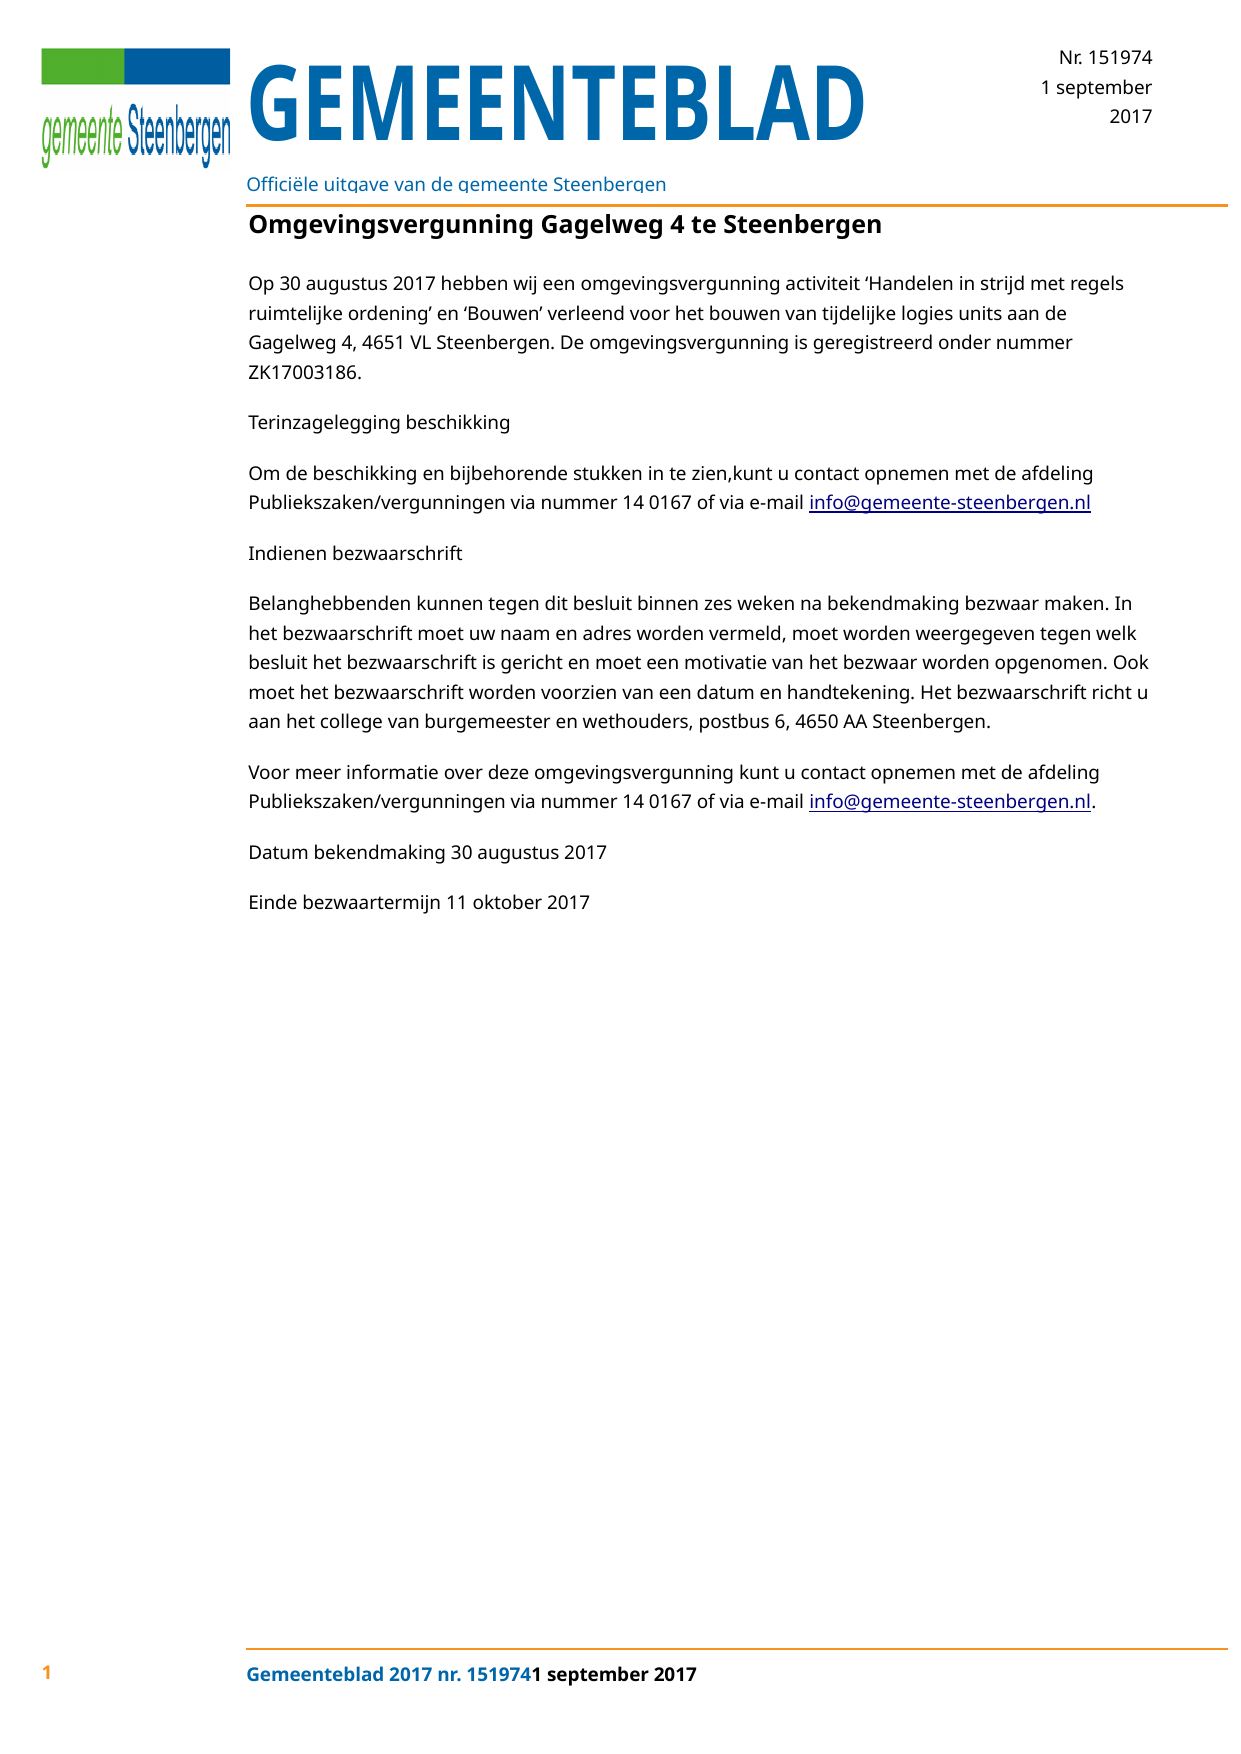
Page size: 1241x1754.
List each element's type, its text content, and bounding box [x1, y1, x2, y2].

text Indienen bezwaarschrift [248, 540, 1152, 566]
text Belanghebbenden kunnen tegen dit besluit binnen zes weken na bekendmaking bezwaar maken. In het bezwaarschrift moet uw naam en adres worden vermeld, moet worden weergegeven tegen welk besluit het bezwaarschrift is gericht en moet een motivatie van het bezwaar worden opgenomen. Ook moet het bezwaarschrift worden voorzien van een datum en handtekening. Het bezwaarschrift richt u aan het college van burgemeester en wethouders, postbus 6, 4650 AA Steenbergen. [248, 590, 1152, 734]
text Om de beschikking en bijbehorende stukken in te zien,kunt u contact opnemen met de afdeling Publiekszaken/vergunningen via nummer 14 0167 of via e-mail info@gemeente-steenbergen.nl [248, 460, 1152, 515]
text Voor meer informatie over deze omgevingsvergunning kunt u contact opnemen met de afdeling Publiekszaken/vergunningen via nummer 14 0167 of via e-mail info@gemeente-steenbergen.nl. [248, 759, 1152, 814]
text Omgevingsvergunning Gagelweg 4 te Steenbergen [248, 207, 1152, 241]
text Datum bekendmaking 30 augustus 2017 [248, 839, 1152, 865]
text Op 30 augustus 2017 hebben wij een omgevingsvergunning activiteit ‘Handelen in strijd met regels ruimtelijke ordening’ en ‘Bouwen’ verleend voor het bouwen van tijdelijke logies units aan de Gagelweg 4, 4651 VL Steenbergen. De omgevingsvergunning is geregistreerd onder nummer ZK17003186. [248, 270, 1152, 385]
text Terinzagelegging beschikking [248, 409, 1152, 435]
picture [41, 47, 231, 172]
text Einde bezwaartermijn 11 oktober 2017 [248, 889, 1152, 915]
